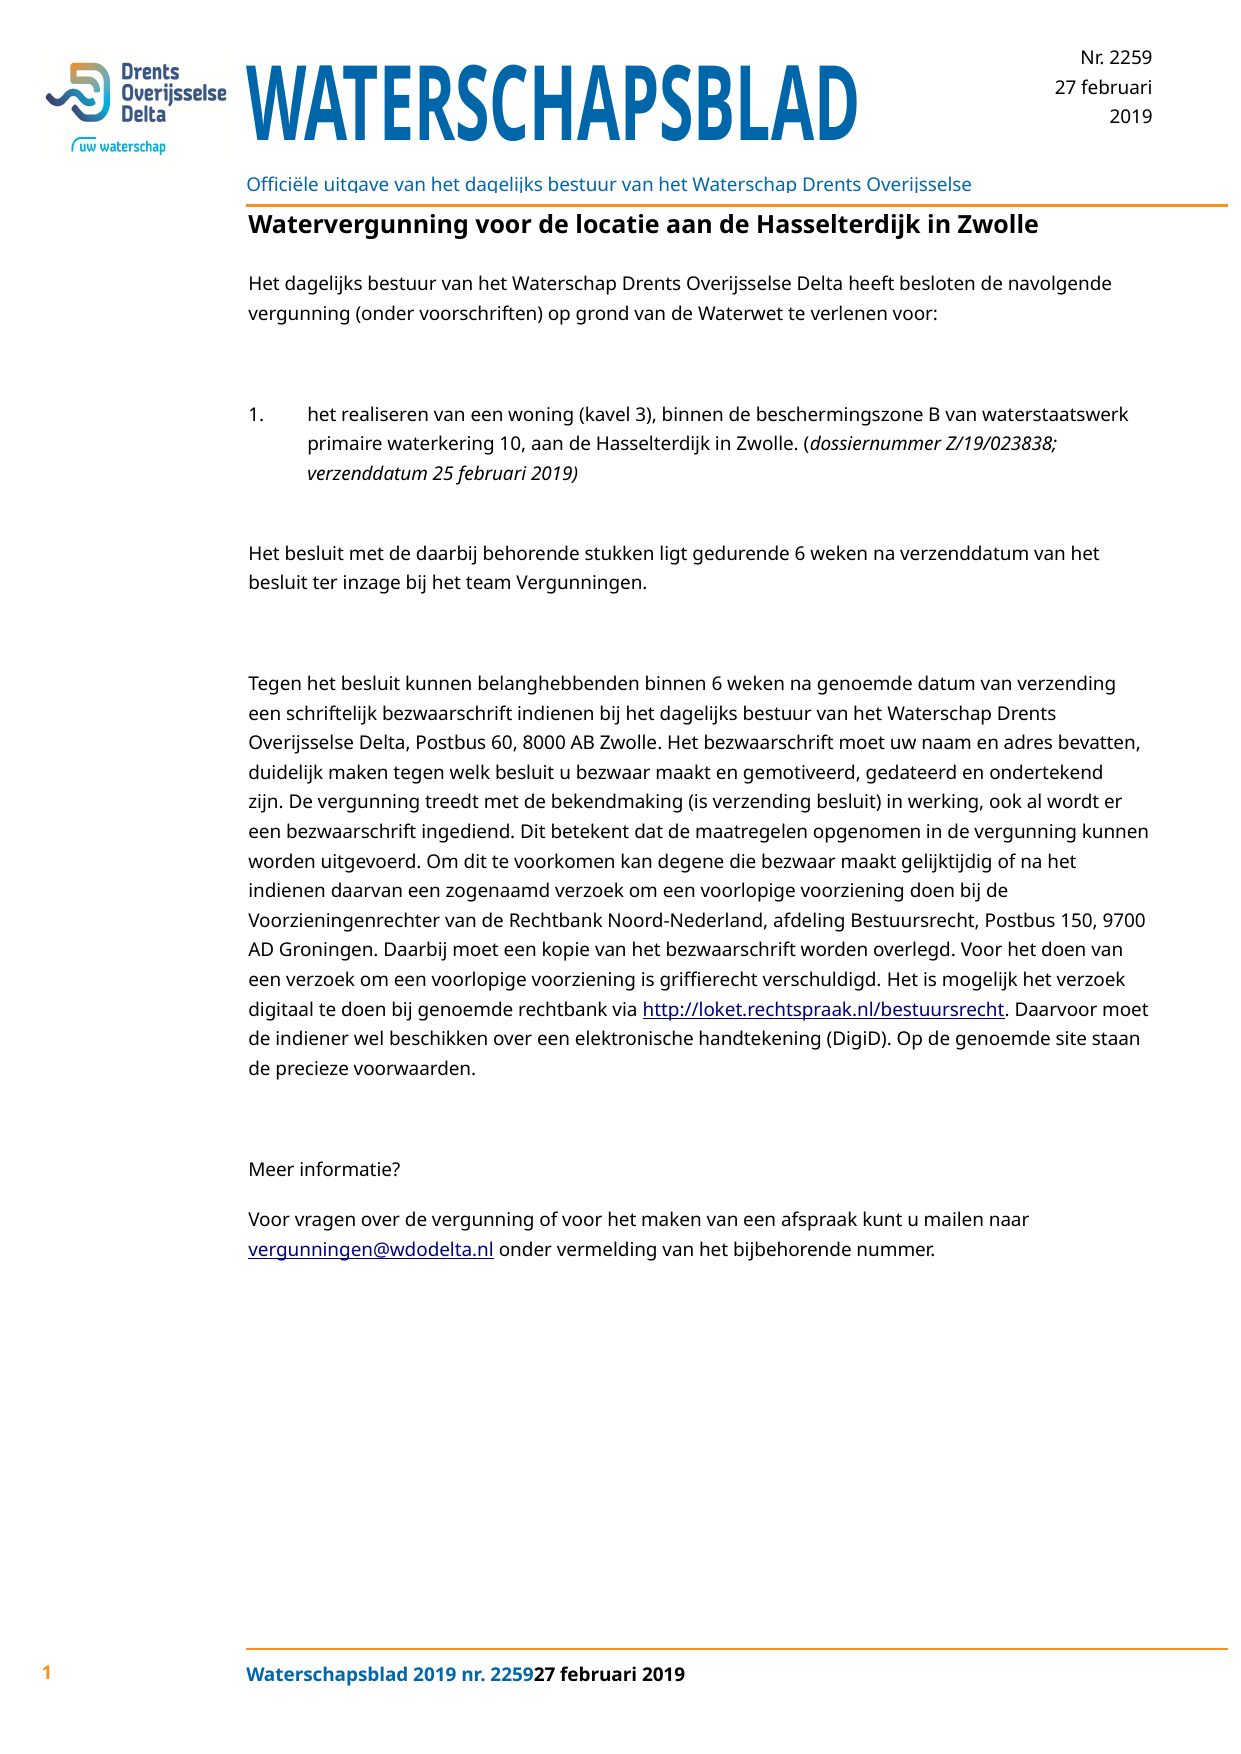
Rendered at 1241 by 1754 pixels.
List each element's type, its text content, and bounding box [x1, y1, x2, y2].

picture [41, 47, 231, 172]
text Tegen het besluit kunnen belanghebbenden binnen 6 weken na genoemde datum van verzending een schriftelijk bezwaarschrift indienen bij het dagelijks bestuur van het Waterschap Drents Overijsselse Delta, Postbus 60, 8000 AB Zwolle. Het bezwaarschrift moet uw naam en adres bevatten, duidelijk maken tegen welk besluit u bezwaar maakt en gemotiveerd, gedateerd en ondertekend zijn. De vergunning treedt met de bekendmaking (is verzending besluit) in werking, ook al wordt er een bezwaarschrift ingediend. Dit betekent dat de maatregelen opgenomen in de vergunning kunnen worden uitgevoerd. Om dit te voorkomen kan degene die bezwaar maakt gelijktijdig of na het indienen daarvan een zogenaamd verzoek om een voorlopige voorziening doen bij de Voorzieningenrechter van de Rechtbank Noord-Nederland, afdeling Bestuursrecht, Postbus 150, 9700 AD Groningen. Daarbij moet een kopie van het bezwaarschrift worden overlegd. Voor het doen van een verzoek om een voorlopige voorziening is griffierecht verschuldigd. Het is mogelijk het verzoek digitaal te doen bij genoemde rechtbank via http://loket.rechtspraak.nl/bestuursrecht. Daarvoor moet de indiener wel beschikken over een elektronische handtekening (DigiD). Op de genoemde site staan de precieze voorwaarden. [248, 670, 1152, 1081]
text Voor vragen over de vergunning of voor het maken van een afspraak kunt u mailen naar vergunningen@wdodelta.nl onder vermelding van het bijbehorende nummer. [248, 1206, 1152, 1261]
list het realiseren van een woning (kavel 3), binnen de beschermingszone B van waterstaatswerk primaire waterkering 10, aan de Hasselterdijk in Zwolle. (dossiernummer Z/19/023838; verzenddatum 25 februari 2019) [248, 401, 1152, 486]
text Meer informatie? [248, 1156, 1152, 1181]
text Watervergunning voor de locatie aan de Hasselterdijk in Zwolle [248, 207, 1152, 241]
text Het besluit met de daarbij behorende stukken ligt gedurende 6 weken na verzenddatum van het besluit ter inzage bij het team Vergunningen. [248, 540, 1152, 595]
text Het dagelijks bestuur van het Waterschap Drents Overijsselse Delta heeft besloten de navolgende vergunning (onder voorschriften) op grond van de Waterwet te verlenen voor: [248, 270, 1152, 326]
